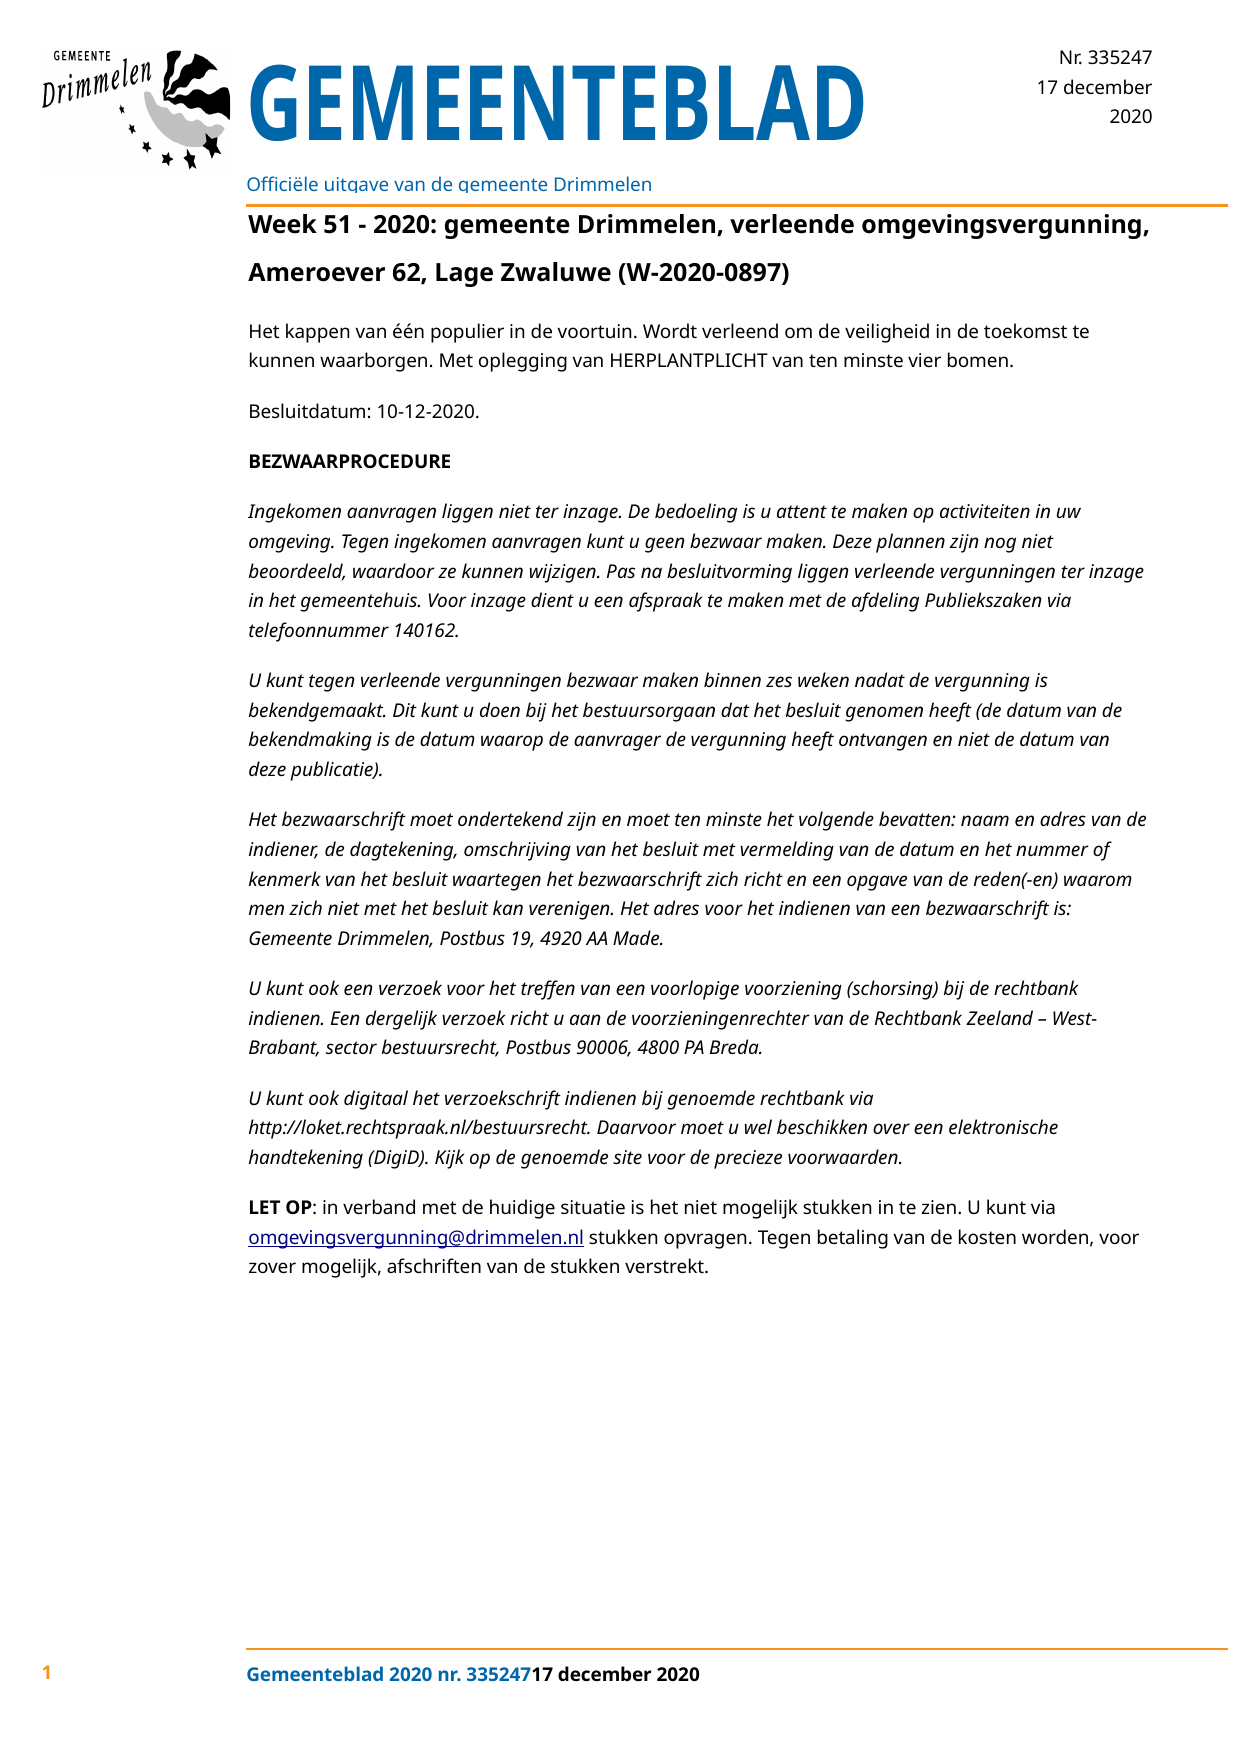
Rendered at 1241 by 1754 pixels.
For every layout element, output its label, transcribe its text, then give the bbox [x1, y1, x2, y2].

text BEZWAARPROCEDURE [248, 448, 1152, 474]
text LET OP: in verband met de huidige situatie is het niet mogelijk stukken in te zien. U kunt via omgevingsvergunning@drimmelen.nl stukken opvragen. Tegen betaling van de kosten worden, voor zover mogelijk, afschriften van de stukken verstrekt. [248, 1194, 1152, 1279]
text Het bezwaarschrift moet ondertekend zijn en moet ten minste het volgende bevatten: naam en adres van de indiener, de dagtekening, omschrijving van het besluit met vermelding van de datum en het nummer of kenmerk van het besluit waartegen het bezwaarschrift zich richt en een opgave van de reden(-en) waarom men zich niet met het besluit kan verenigen. Het adres voor het indienen van een bezwaarschrift is: Gemeente Drimmelen, Postbus 19, 4920 AA Made. [248, 807, 1152, 951]
picture [41, 47, 231, 172]
text Ingekomen aanvragen liggen niet ter inzage. De bedoeling is u attent te maken op activiteiten in uw omgeving. Tegen ingekomen aanvragen kunt u geen bezwaar maken. Deze plannen zijn nog niet beoordeeld, waardoor ze kunnen wijzigen. Pas na besluitvorming liggen verleende vergunningen ter inzage in het gemeentehuis. Voor inzage dient u een afspraak te maken met de afdeling Publiekszaken via telefoonnummer 140162. [248, 499, 1152, 643]
text U kunt ook een verzoek voor het treffen van een voorlopige voorziening (schorsing) bij de rechtbank indienen. Een dergelijk verzoek richt u aan de voorzieningenrechter van de Rechtbank Zeeland – West-Brabant, sector bestuursrecht, Postbus 90006, 4800 PA Breda. [248, 975, 1152, 1060]
text Week 51 - 2020: gemeente Drimmelen, verleende omgevingsvergunning, Ameroever 62, Lage Zwaluwe (W-2020-0897) [248, 207, 1152, 288]
text Het kappen van één populier in de voortuin. Wordt verleend om de veiligheid in de toekomst te kunnen waarborgen. Met oplegging van HERPLANTPLICHT van ten minste vier bomen. [248, 318, 1152, 373]
text U kunt tegen verleende vergunningen bezwaar maken binnen zes weken nadat de vergunning is bekendgemaakt. Dit kunt u doen bij het bestuursorgaan dat het besluit genomen heeft (de datum van de bekendmaking is de datum waarop de aanvrager de vergunning heeft ontvangen en niet de datum van deze publicatie). [248, 667, 1152, 782]
text Besluitdatum: 10-12-2020. [248, 398, 1152, 424]
text U kunt ook digitaal het verzoekschrift indienen bij genoemde rechtbank via http://loket.rechtspraak.nl/bestuursrecht. Daarvoor moet u wel beschikken over een elektronische handtekening (DigiD). Kijk op de genoemde site voor de precieze voorwaarden. [248, 1085, 1152, 1170]
